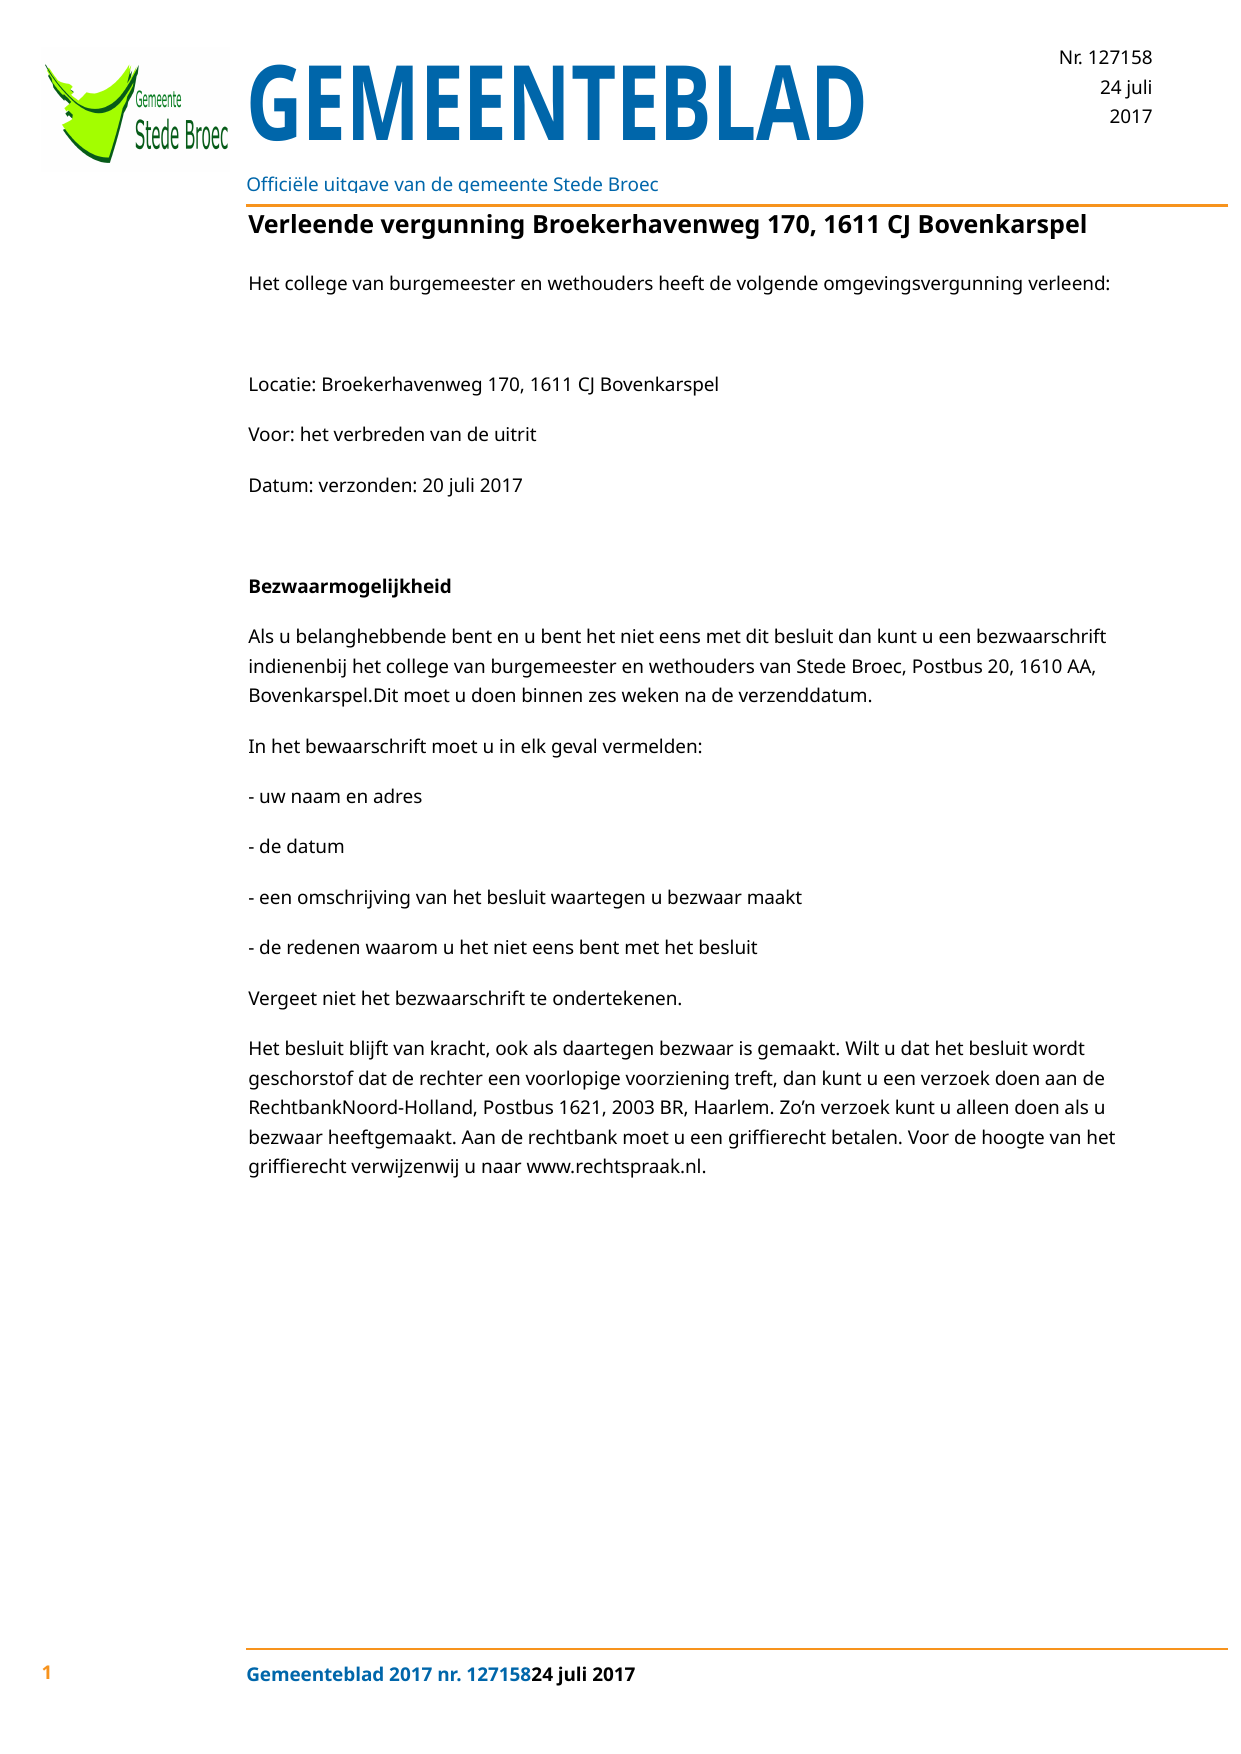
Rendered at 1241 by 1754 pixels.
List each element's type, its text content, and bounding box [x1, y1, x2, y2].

text - de datum [248, 834, 1152, 859]
text Vergeet niet het bezwaarschrift te ondertekenen. [248, 985, 1152, 1011]
text In het bewaarschrift moet u in elk geval vermelden: [248, 733, 1152, 758]
text - de redenen waarom u het niet eens bent met het besluit [248, 934, 1152, 960]
text Bezwaarmogelijkheid [248, 573, 1152, 598]
text Verleende vergunning Broekerhavenweg 170, 1611 CJ Bovenkarspel [248, 207, 1152, 241]
text Het besluit blijft van kracht, ook als daartegen bezwaar is gemaakt. Wilt u dat het besluit wordt geschorstof dat de rechter een voorlopige voorziening treft, dan kunt u een verzoek doen aan de RechtbankNoord-Holland, Postbus 1621, 2003 BR, Haarlem. Zo’n verzoek kunt u alleen doen als u bezwaar heeftgemaakt. Aan de rechtbank moet u een griffierecht betalen. Voor de hoogte van het griffierecht verwijzenwij u naar www.rechtspraak.nl. [248, 1035, 1152, 1179]
text Voor: het verbreden van de uitrit [248, 422, 1152, 447]
text Locatie: Broekerhavenweg 170, 1611 CJ Bovenkarspel [248, 371, 1152, 397]
text - een omschrijving van het besluit waartegen u bezwaar maakt [248, 884, 1152, 910]
text - uw naam en adres [248, 783, 1152, 809]
picture [41, 47, 231, 172]
text Het college van burgemeester en wethouders heeft de volgende omgevingsvergunning verleend: [248, 270, 1152, 296]
text Als u belanghebbende bent en u bent het niet eens met dit besluit dan kunt u een bezwaarschrift indienenbij het college van burgemeester en wethouders van Stede Broec, Postbus 20, 1610 AA, Bovenkarspel.Dit moet u doen binnen zes weken na de verzenddatum. [248, 623, 1152, 708]
text Datum: verzonden: 20 juli 2017 [248, 472, 1152, 498]
